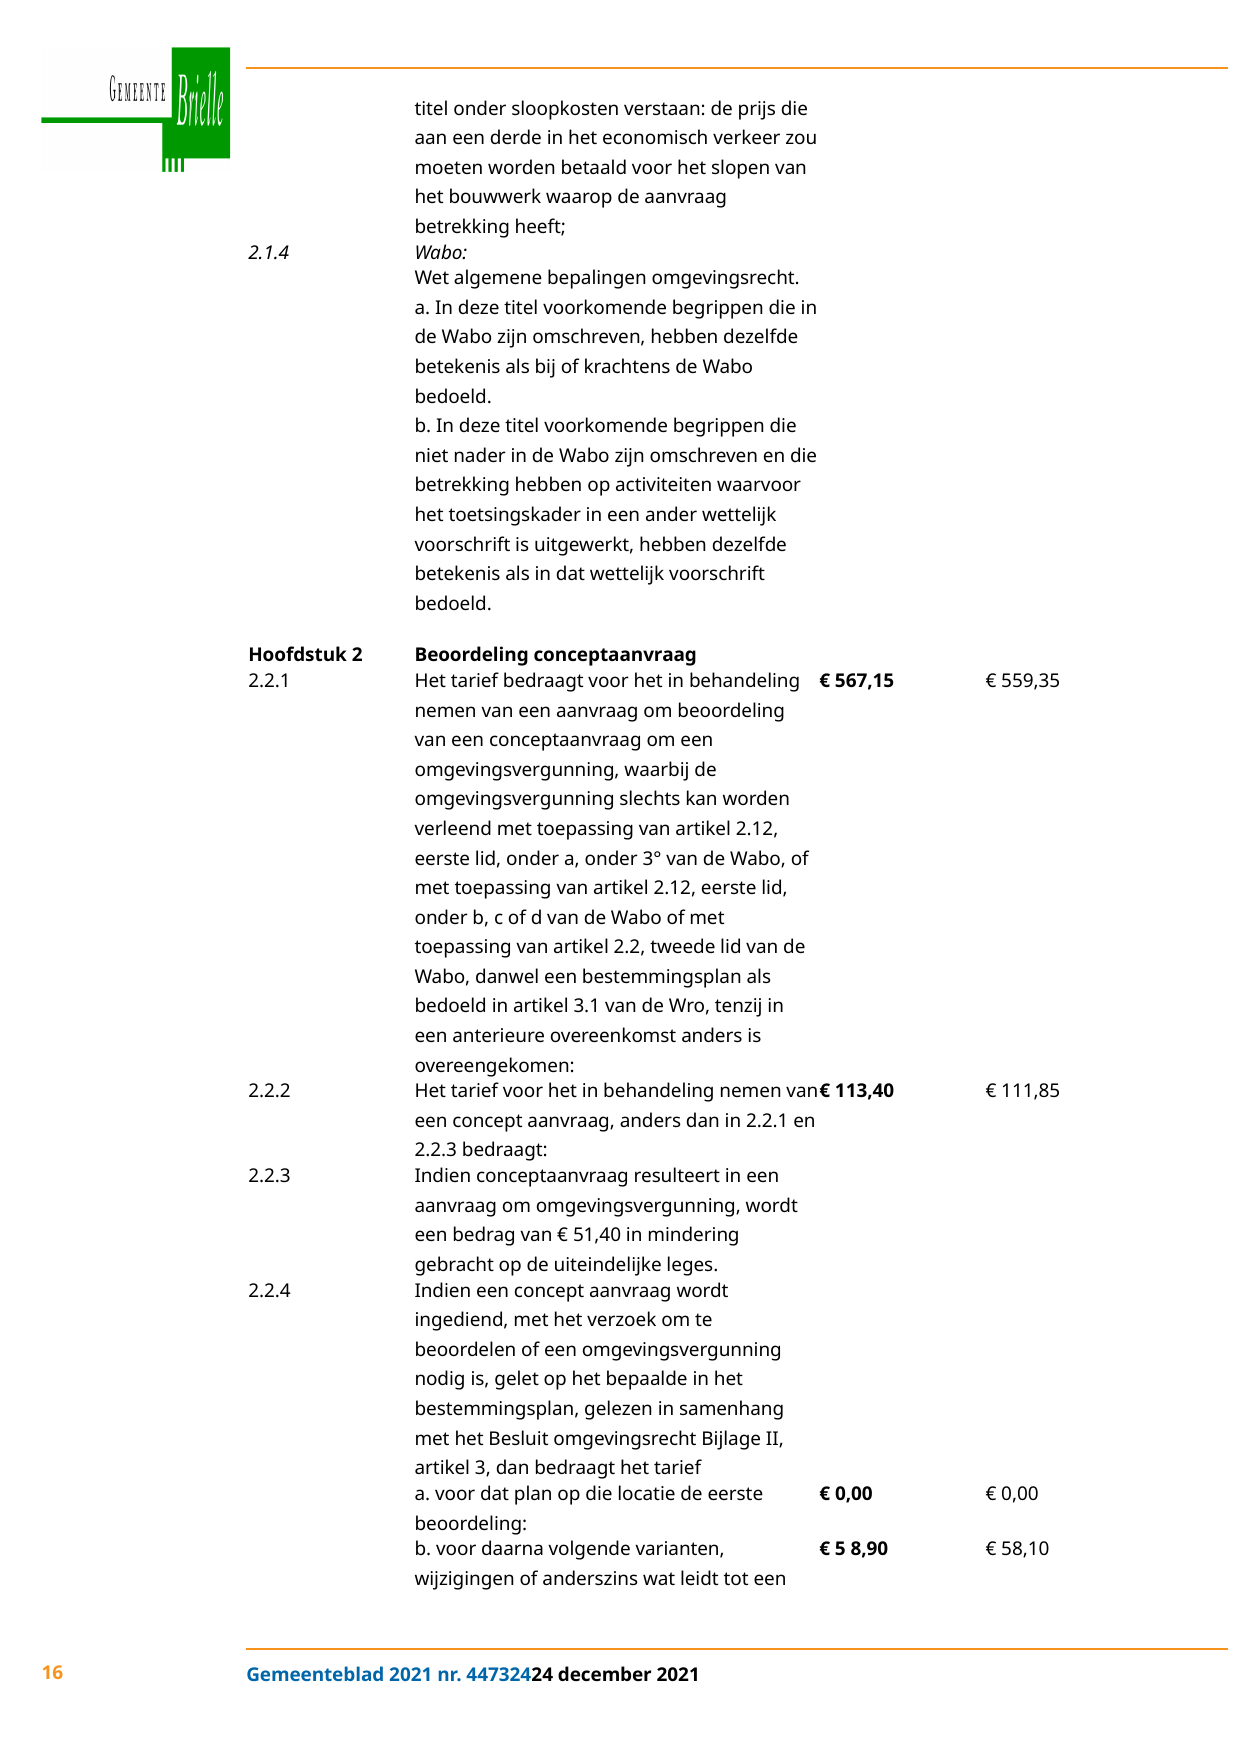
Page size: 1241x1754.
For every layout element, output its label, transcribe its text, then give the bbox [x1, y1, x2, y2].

table_cell € 0,00 [819, 1480, 985, 1535]
table_cell [985, 265, 1152, 616]
table_cell [248, 265, 414, 616]
table_cell [819, 1163, 985, 1277]
table_cell [819, 641, 985, 667]
table_cell Hoofdstuk 2 [248, 641, 414, 667]
table_cell € 111,85 [985, 1078, 1152, 1162]
table_cell [248, 1480, 414, 1535]
table_cell [819, 239, 985, 264]
table_cell b. voor daarna volgende varianten, wijzigingen of anderszins wat leidt tot een [414, 1535, 819, 1591]
table_cell Indien conceptaanvraag resulteert in een aanvraag om omgevingsvergunning, wordt een bedrag van € 51,40 in mindering gebracht op de uiteindelijke leges. [414, 1163, 819, 1277]
table_cell 2.1.4 [248, 239, 414, 264]
table_cell [819, 265, 985, 616]
table_cell [985, 1277, 1152, 1480]
table_cell Wabo: [414, 239, 819, 264]
table_cell Wet algemene bepalingen omgevingsrecht. a. In deze titel voorkomende begrippen die in de Wabo zijn omschreven, hebben dezelfde betekenis als bij of krachtens de Wabo bedoeld. b. In deze titel voorkomende begrippen die niet nader in de Wabo zijn omschreven en die betrekking hebben op activiteiten waarvoor het toetsingskader in een ander wettelijk voorschrift is uitgewerkt, hebben dezelfde betekenis als in dat wettelijk voorschrift bedoeld. [414, 265, 819, 616]
table_cell [985, 95, 1152, 239]
table_cell € 58,10 [985, 1535, 1152, 1591]
table_cell 2.2.3 [248, 1163, 414, 1277]
table_cell Het tarief bedraagt voor het in behandeling nemen van een aanvraag om beoordeling van een conceptaanvraag om een omgevingsvergunning, waarbij de omgevingsvergunning slechts kan worden verleend met toepassing van artikel 2.12, eerste lid, onder a, onder 3° van de Wabo, of met toepassing van artikel 2.12, eerste lid, onder b, c of d van de Wabo of met toepassing van artikel 2.2, tweede lid van de Wabo, danwel een bestemmingsplan als bedoeld in artikel 3.1 van de Wro, tenzij in een anterieure overeenkomst anders is overeengekomen: [414, 667, 819, 1077]
table_cell € 559,35 [985, 667, 1152, 1077]
table_cell [248, 95, 414, 239]
table_cell € 567,15 [819, 667, 985, 1077]
table_cell [985, 1163, 1152, 1277]
table_cell [819, 95, 985, 239]
table_cell [819, 1277, 985, 1480]
table_cell € 113,40 [819, 1078, 985, 1162]
table_cell Beoordeling conceptaanvraag [414, 641, 819, 667]
table_cell 2.2.1 [248, 667, 414, 1077]
table_cell a. voor dat plan op die locatie de eerste beoordeling: [414, 1480, 819, 1535]
table_cell Indien een concept aanvraag wordt ingediend, met het verzoek om te beoordelen of een omgevingsvergunning nodig is, gelet op het bepaalde in het bestemmingsplan, gelezen in samenhang met het Besluit omgevingsrecht Bijlage II, artikel 3, dan bedraagt het tarief [414, 1277, 819, 1480]
table_cell 2.2.4 [248, 1277, 414, 1480]
table_cell [985, 616, 1152, 641]
table_cell [985, 641, 1152, 667]
table_cell € 0,00 [985, 1480, 1152, 1535]
table_cell € 5 8,90 [819, 1535, 985, 1591]
table_cell Het tarief voor het in behandeling nemen van een concept aanvraag, anders dan in 2.2.1 en 2.2.3 bedraagt: [414, 1078, 819, 1162]
table_cell [248, 1535, 414, 1591]
table_cell [819, 616, 985, 641]
table_cell [985, 239, 1152, 264]
table_cell [248, 616, 414, 641]
table_cell 2.2.2 [248, 1078, 414, 1162]
table_cell [414, 616, 819, 641]
table_cell titel onder sloopkosten verstaan: de prijs die aan een derde in het economisch verkeer zou moeten worden betaald voor het slopen van het bouwwerk waarop de aanvraag betrekking heeft; [414, 95, 819, 239]
picture [41, 47, 231, 172]
